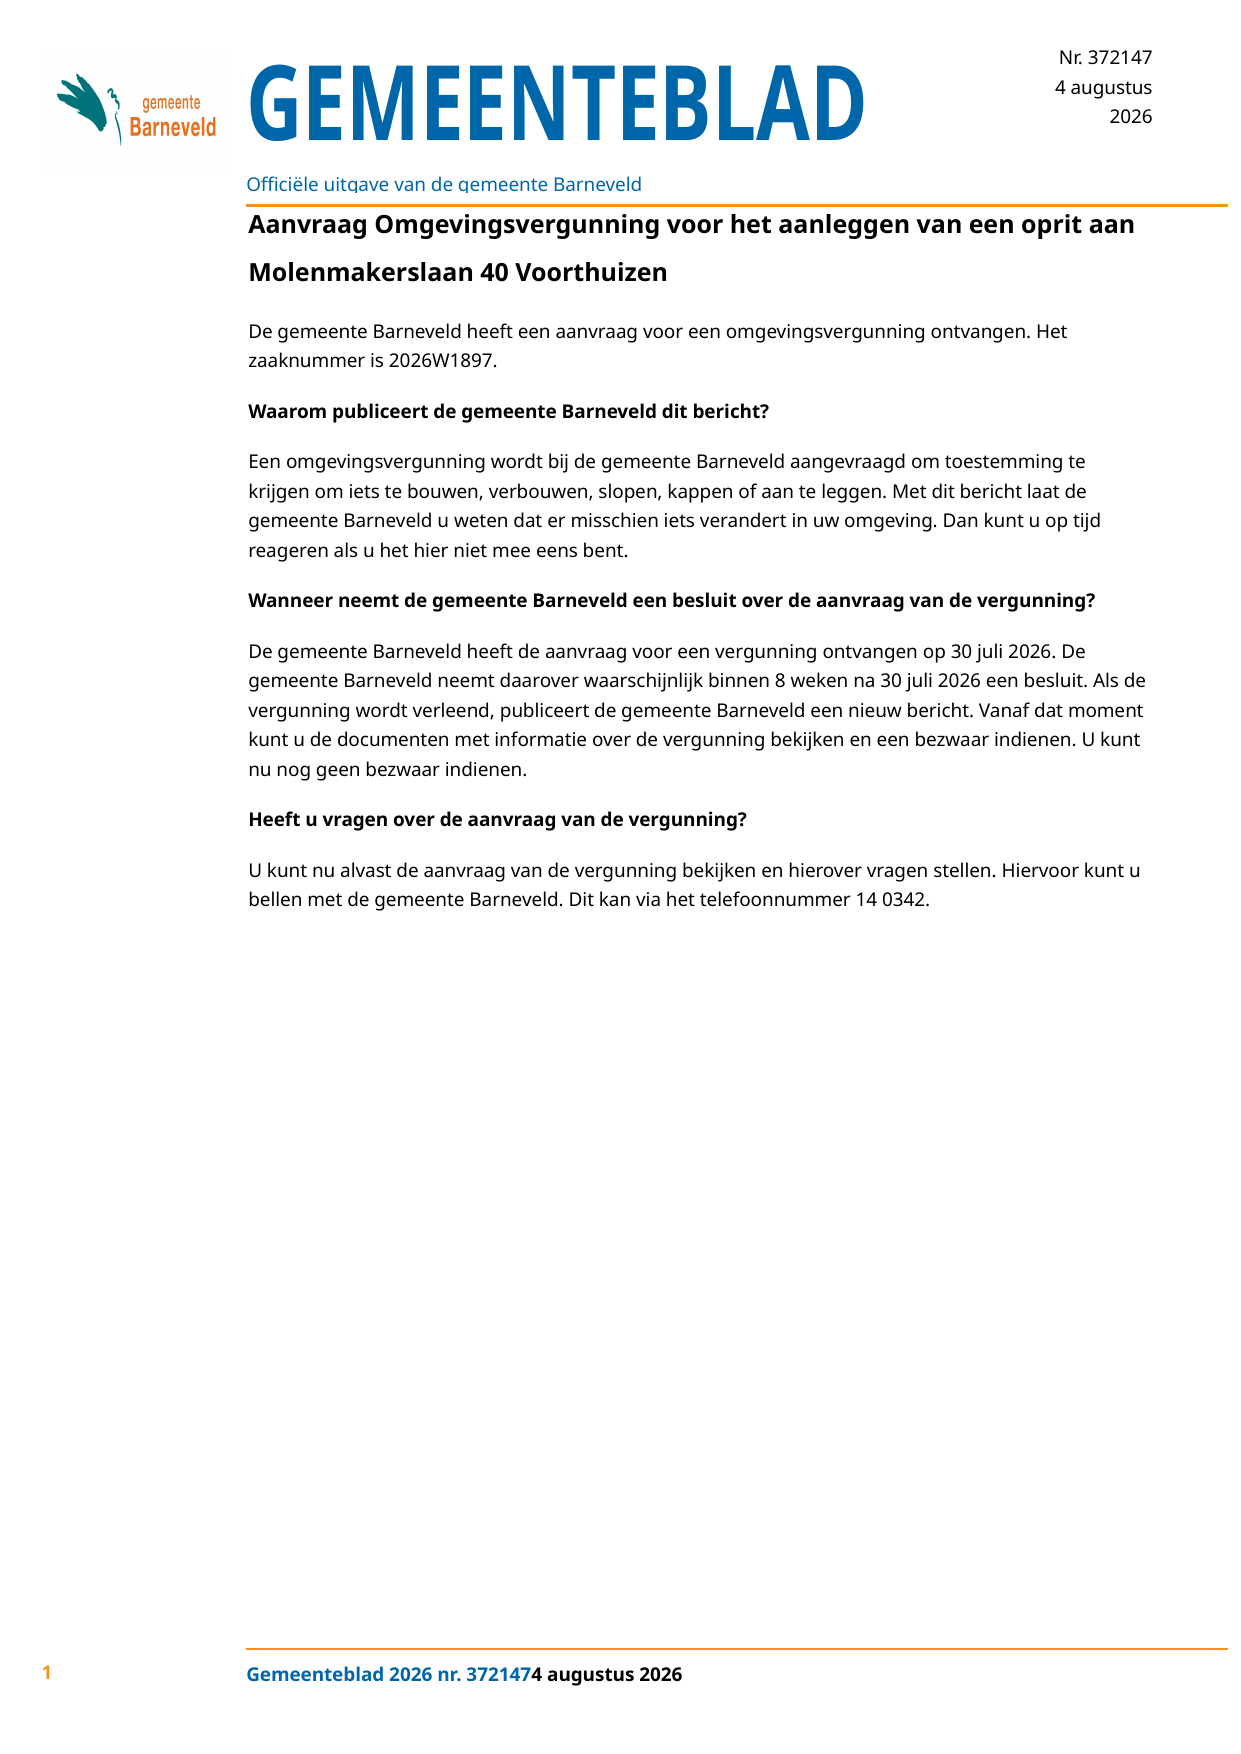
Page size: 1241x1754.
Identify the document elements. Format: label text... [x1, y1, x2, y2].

text U kunt nu alvast de aanvraag van de vergunning bekijken en hierover vragen stellen. Hiervoor kunt u bellen met de gemeente Barneveld. Dit kan via het telefoonnummer 14 0342. [248, 857, 1152, 912]
text Aanvraag Omgevingsvergunning voor het aanleggen van een oprit aan Molenmakerslaan 40 Voorthuizen [248, 207, 1152, 288]
picture [41, 47, 231, 172]
text Heeft u vragen over de aanvraag van de vergunning? [248, 807, 1152, 832]
text De gemeente Barneveld heeft de aanvraag voor een vergunning ontvangen op 30 juli 2026. De gemeente Barneveld neemt daarover waarschijnlijk binnen 8 weken na 30 juli 2026 een besluit. Als de vergunning wordt verleend, publiceert de gemeente Barneveld een nieuw bericht. Vanaf dat moment kunt u de documenten met informatie over de vergunning bekijken en een bezwaar indienen. U kunt nu nog geen bezwaar indienen. [248, 638, 1152, 782]
text Wanneer neemt de gemeente Barneveld een besluit over de aanvraag van de vergunning? [248, 587, 1152, 613]
text Een omgevingsvergunning wordt bij de gemeente Barneveld aangevraagd om toestemming te krijgen om iets te bouwen, verbouwen, slopen, kappen of aan te leggen. Met dit bericht laat de gemeente Barneveld u weten dat er misschien iets verandert in uw omgeving. Dan kunt u op tijd reageren als u het hier niet mee eens bent. [248, 448, 1152, 563]
text De gemeente Barneveld heeft een aanvraag voor een omgevingsvergunning ontvangen. Het zaaknummer is 2026W1897. [248, 318, 1152, 373]
text Waarom publiceert de gemeente Barneveld dit bericht? [248, 398, 1152, 424]
